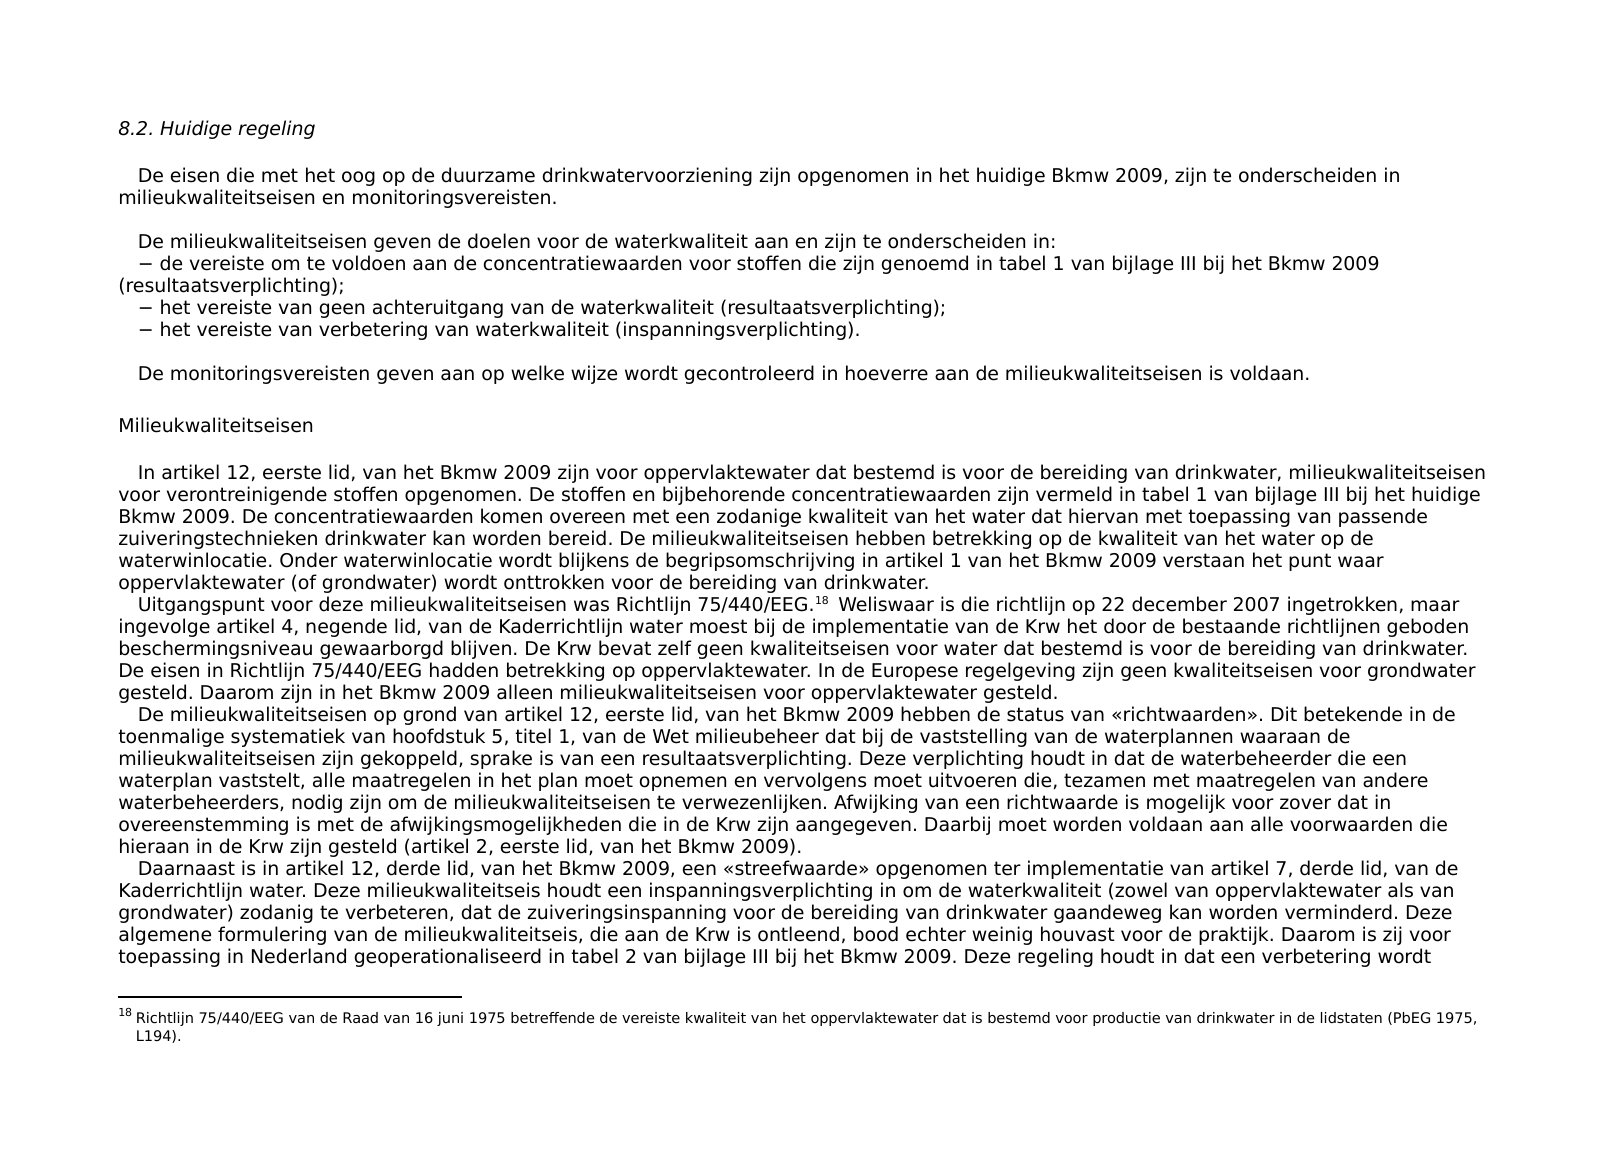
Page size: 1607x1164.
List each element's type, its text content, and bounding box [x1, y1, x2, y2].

text De milieukwaliteitseisen op grond van artikel 12, eerste lid, van het Bkmw 2009 hebben de status van «richtwaarden». Dit betekende in de toenmalige systematiek van hoofdstuk 5, titel 1, van de Wet milieubeheer dat bij de vaststelling van de waterplannen waaraan de milieukwaliteitseisen zijn gekoppeld, sprake is van een resultaatsverplichting. Deze verplichting houdt in dat de waterbeheerder die een waterplan vaststelt, alle maatregelen in het plan moet opnemen en vervolgens moet uitvoeren die, tezamen met maatregelen van andere waterbeheerders, nodig zijn om de milieukwaliteitseisen te verwezenlijken. Afwijking van een richtwaarde is mogelijk voor zover dat in overeenstemming is met de afwijkingsmogelijkheden die in de Krw zijn aangegeven. Daarbij moet worden voldaan aan alle voorwaarden die hieraan in de Krw zijn gesteld (artikel 2, eerste lid, van het Bkmw 2009). [118, 704, 1488, 858]
text Daarnaast is in artikel 12, derde lid, van het Bkmw 2009, een «streefwaarde» opgenomen ter implementatie van artikel 7, derde lid, van de Kaderrichtlijn water. Deze milieukwaliteitseis houdt een inspanningsverplichting in om de waterkwaliteit (zowel van oppervlaktewater als van grondwater) zodanig te verbeteren, dat de zuiveringsinspanning voor de bereiding van drinkwater gaandeweg kan worden verminderd. Deze algemene formulering van de milieukwaliteitseis, die aan de Krw is ontleend, bood echter weinig houvast voor de praktijk. Daarom is zij voor toepassing in Nederland geoperationaliseerd in tabel 2 van bijlage III bij het Bkmw 2009. Deze regeling houdt in dat een verbetering wordt [118, 858, 1488, 968]
text − het vereiste van verbetering van waterkwaliteit (inspanningsverplichting). [118, 319, 1488, 341]
text De monitoringsvereisten geven aan op welke wijze wordt gecontroleerd in hoeverre aan de milieukwaliteitseisen is voldaan. [118, 363, 1488, 385]
text De eisen die met het oog op de duurzame drinkwatervoorziening zijn opgenomen in het huidige Bkmw 2009, zijn te onderscheiden in milieukwaliteitseisen en monitoringsvereisten. [118, 165, 1488, 209]
subtitle Milieukwaliteitseisen [118, 415, 1488, 437]
text Richtlijn 75/440/EEG van de Raad van 16 juni 1975 betreffende de vereiste kwaliteit van het oppervlaktewater dat is bestemd voor productie van drinkwater in de lidstaten (PbEG 1975, L194). [118, 1006, 1488, 1045]
text In artikel 12, eerste lid, van het Bkmw 2009 zijn voor oppervlaktewater dat bestemd is voor de bereiding van drinkwater, milieukwaliteitseisen voor verontreinigende stoffen opgenomen. De stoffen en bijbehorende concentratiewaarden zijn vermeld in tabel 1 van bijlage III bij het huidige Bkmw 2009. De concentratiewaarden komen overeen met een zodanige kwaliteit van het water dat hiervan met toepassing van passende zuiveringstechnieken drinkwater kan worden bereid. De milieukwaliteitseisen hebben betrekking op de kwaliteit van het water op de waterwinlocatie. Onder waterwinlocatie wordt blijkens de begripsomschrijving in artikel 1 van het Bkmw 2009 verstaan het punt waar oppervlaktewater (of grondwater) wordt onttrokken voor de bereiding van drinkwater. [118, 462, 1488, 594]
subtitle 8.2. Huidige regeling [118, 118, 1488, 140]
text − het vereiste van geen achteruitgang van de waterkwaliteit (resultaatsverplichting); [118, 297, 1488, 319]
text − de vereiste om te voldoen aan de concentratiewaarden voor stoffen die zijn genoemd in tabel 1 van bijlage III bij het Bkmw 2009 (resultaatsverplichting); [118, 253, 1488, 297]
text Uitgangspunt voor deze milieukwaliteitseisen was Richtlijn 75/440/EEG. Weliswaar is die richtlijn op 22 december 2007 ingetrokken, maar ingevolge artikel 4, negende lid, van de Kaderrichtlijn water moest bij de implementatie van de Krw het door de bestaande richtlijnen geboden beschermingsniveau gewaarborgd blijven. De Krw bevat zelf geen kwaliteitseisen voor water dat bestemd is voor de bereiding van drinkwater. De eisen in Richtlijn 75/440/EEG hadden betrekking op oppervlaktewater. In de Europese regelgeving zijn geen kwaliteitseisen voor grondwater gesteld. Daarom zijn in het Bkmw 2009 alleen milieukwaliteitseisen voor oppervlaktewater gesteld. [118, 594, 1488, 704]
text De milieukwaliteitseisen geven de doelen voor de waterkwaliteit aan en zijn te onderscheiden in: [118, 231, 1488, 253]
